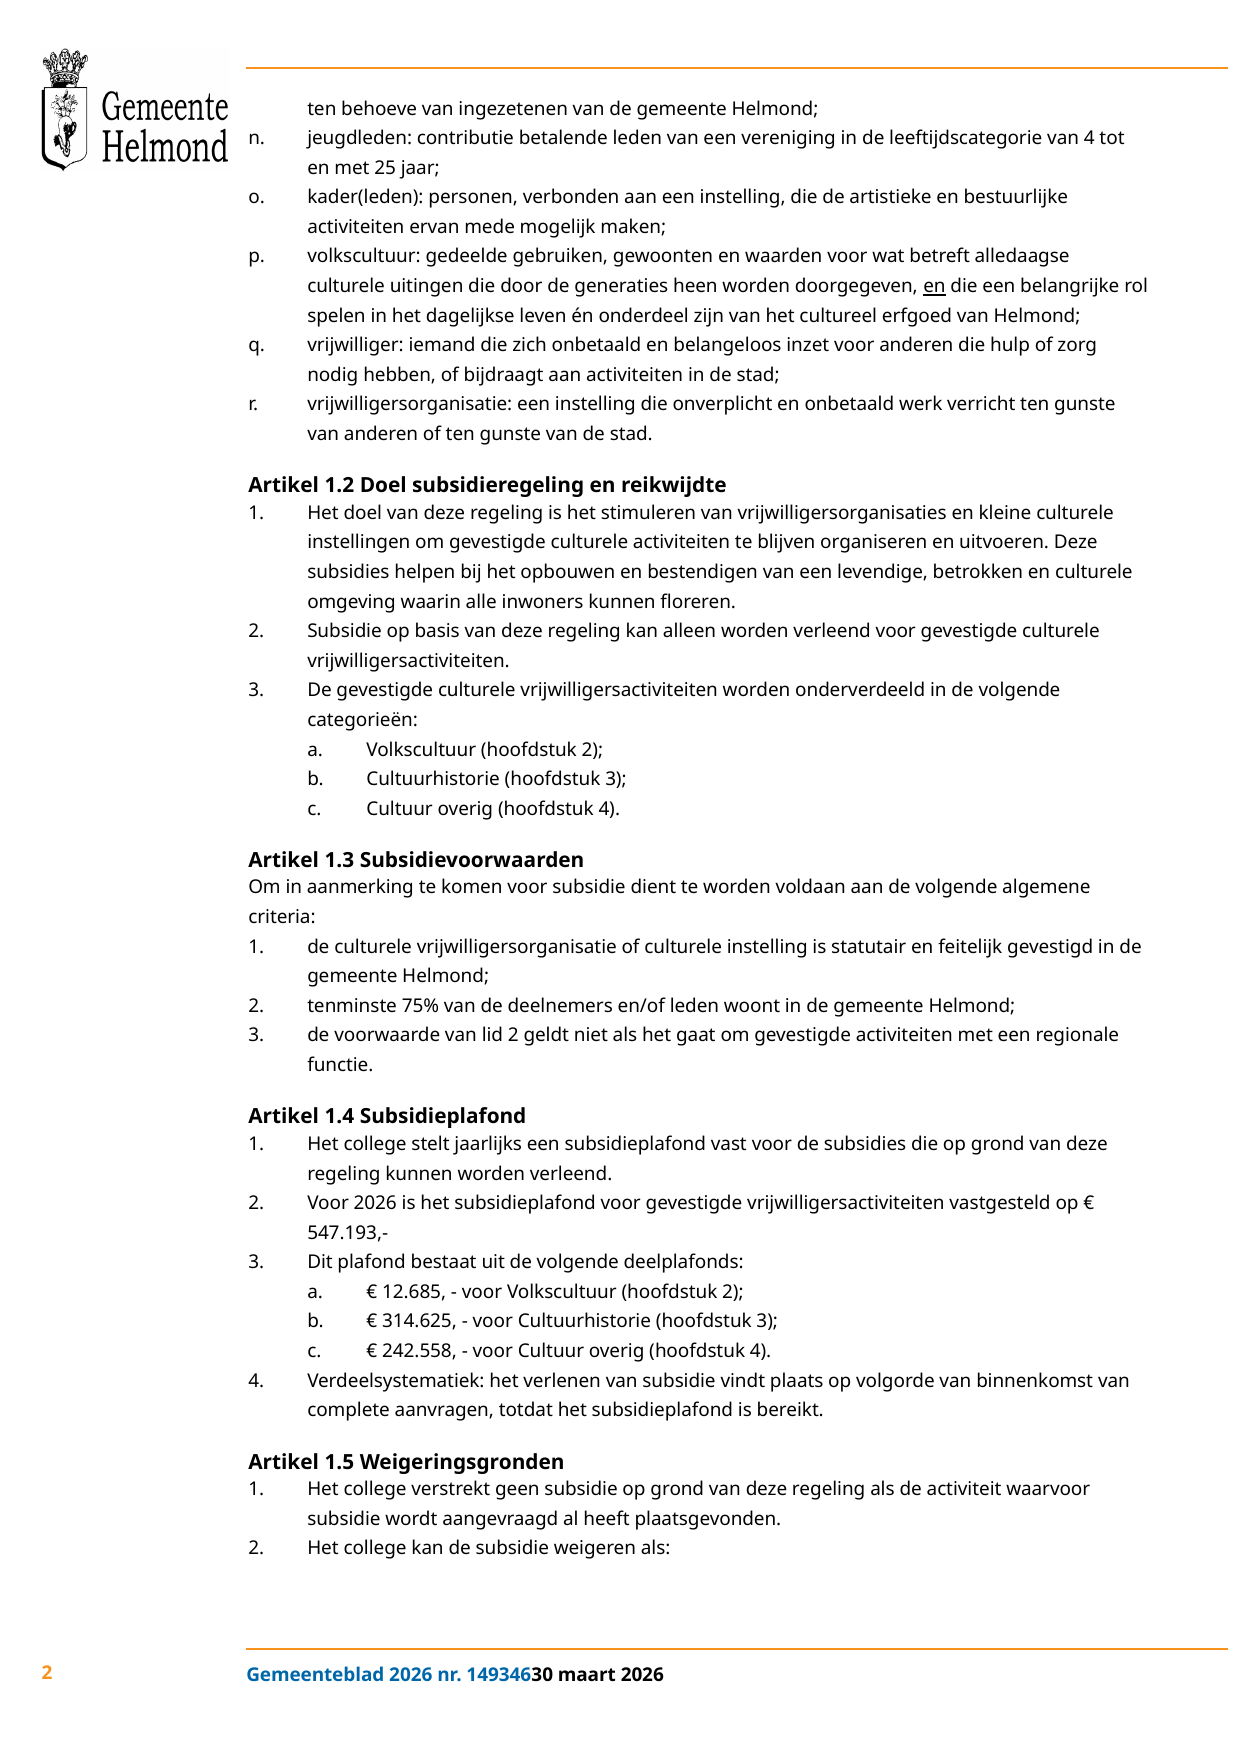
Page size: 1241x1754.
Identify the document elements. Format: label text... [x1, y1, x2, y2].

picture [41, 47, 231, 172]
list Cultuur overig (hoofdstuk 4). [307, 795, 1152, 821]
list De gevestigde culturele vrijwilligersactiviteiten worden onderverdeeld in de volgende categorieën: [248, 677, 1152, 732]
list Het doel van deze regeling is het stimuleren van vrijwilligersorganisaties en kleine culturele instellingen om gevestigde culturele activiteiten te blijven organiseren en uitvoeren. Deze subsidies helpen bij het opbouwen en bestendigen van een levendige, betrokken en culturele omgeving waarin alle inwoners kunnen floreren. [248, 499, 1152, 613]
list volkscultuur: gedeelde gebruiken, gewoonten en waarden voor wat betreft alledaagse culturele uitingen die door de generaties heen worden doorgegeven, en die een belangrijke rol spelen in het dagelijkse leven én onderdeel zijn van het cultureel erfgoed van Helmond; [248, 243, 1152, 328]
list tenminste 75% van de deelnemers en/of leden woont in de gemeente Helmond; [248, 992, 1152, 1018]
list € 314.625, - voor Cultuurhistorie (hoofdstuk 3); [307, 1308, 1152, 1333]
list € 12.685, - voor Volkscultuur (hoofdstuk 2); [307, 1278, 1152, 1304]
list jeugdleden: contributie betalende leden van een vereniging in de leeftijdscategorie van 4 tot en met 25 jaar; [248, 124, 1152, 180]
list Het college stelt jaarlijks een subsidieplafond vast voor de subsidies die op grond van deze regeling kunnen worden verleend. [248, 1130, 1152, 1185]
list Subsidie op basis van deze regeling kan alleen worden verleend voor gevestigde culturele vrijwilligersactiviteiten. [248, 617, 1152, 673]
list Cultuurhistorie (hoofdstuk 3); [307, 765, 1152, 791]
list ten behoeve van ingezetenen van de gemeente Helmond; [248, 95, 1152, 121]
list € 242.558, - voor Cultuur overig (hoofdstuk 4). [307, 1337, 1152, 1363]
text Artikel 1.4 Subsidieplafond [248, 1102, 1152, 1130]
list vrijwilliger: iemand die zich onbetaald en belangeloos inzet voor anderen die hulp of zorg nodig hebben, of bijdraagt aan activiteiten in de stad; [248, 331, 1152, 387]
list Dit plafond bestaat uit de volgende deelplafonds: [248, 1248, 1152, 1274]
list vrijwilligersorganisatie: een instelling die onverplicht en onbetaald werk verricht ten gunste van anderen of ten gunste van de stad. [248, 391, 1152, 446]
list Voor 2026 is het subsidieplafond voor gevestigde vrijwilligersactiviteiten vastgesteld op € 547.193,- [248, 1189, 1152, 1244]
list Het college kan de subsidie weigeren als: [248, 1534, 1152, 1560]
list Volkscultuur (hoofdstuk 2); [307, 736, 1152, 761]
text Artikel 1.3 Subsidievoorwaarden [248, 845, 1152, 874]
list Verdeelsystematiek: het verlenen van subsidie vindt plaats op volgorde van binnenkomst van complete aanvragen, totdat het subsidieplafond is bereikt. [248, 1367, 1152, 1422]
text Artikel 1.5 Weigeringsgronden [248, 1447, 1152, 1475]
list de voorwaarde van lid 2 geldt niet als het gaat om gevestigde activiteiten met een regionale functie. [248, 1022, 1152, 1077]
text Artikel 1.2 Doel subsidieregeling en reikwijdte [248, 471, 1152, 499]
list kader(leden): personen, verbonden aan een instelling, die de artistieke en bestuurlijke activiteiten ervan mede mogelijk maken; [248, 183, 1152, 239]
list de culturele vrijwilligersorganisatie of culturele instelling is statutair en feitelijk gevestigd in de gemeente Helmond; [248, 933, 1152, 988]
list Het college verstrekt geen subsidie op grond van deze regeling als de activiteit waarvoor subsidie wordt aangevraagd al heeft plaatsgevonden. [248, 1475, 1152, 1531]
text Om in aanmerking te komen voor subsidie dient te worden voldaan aan de volgende algemene criteria: [248, 874, 1152, 929]
